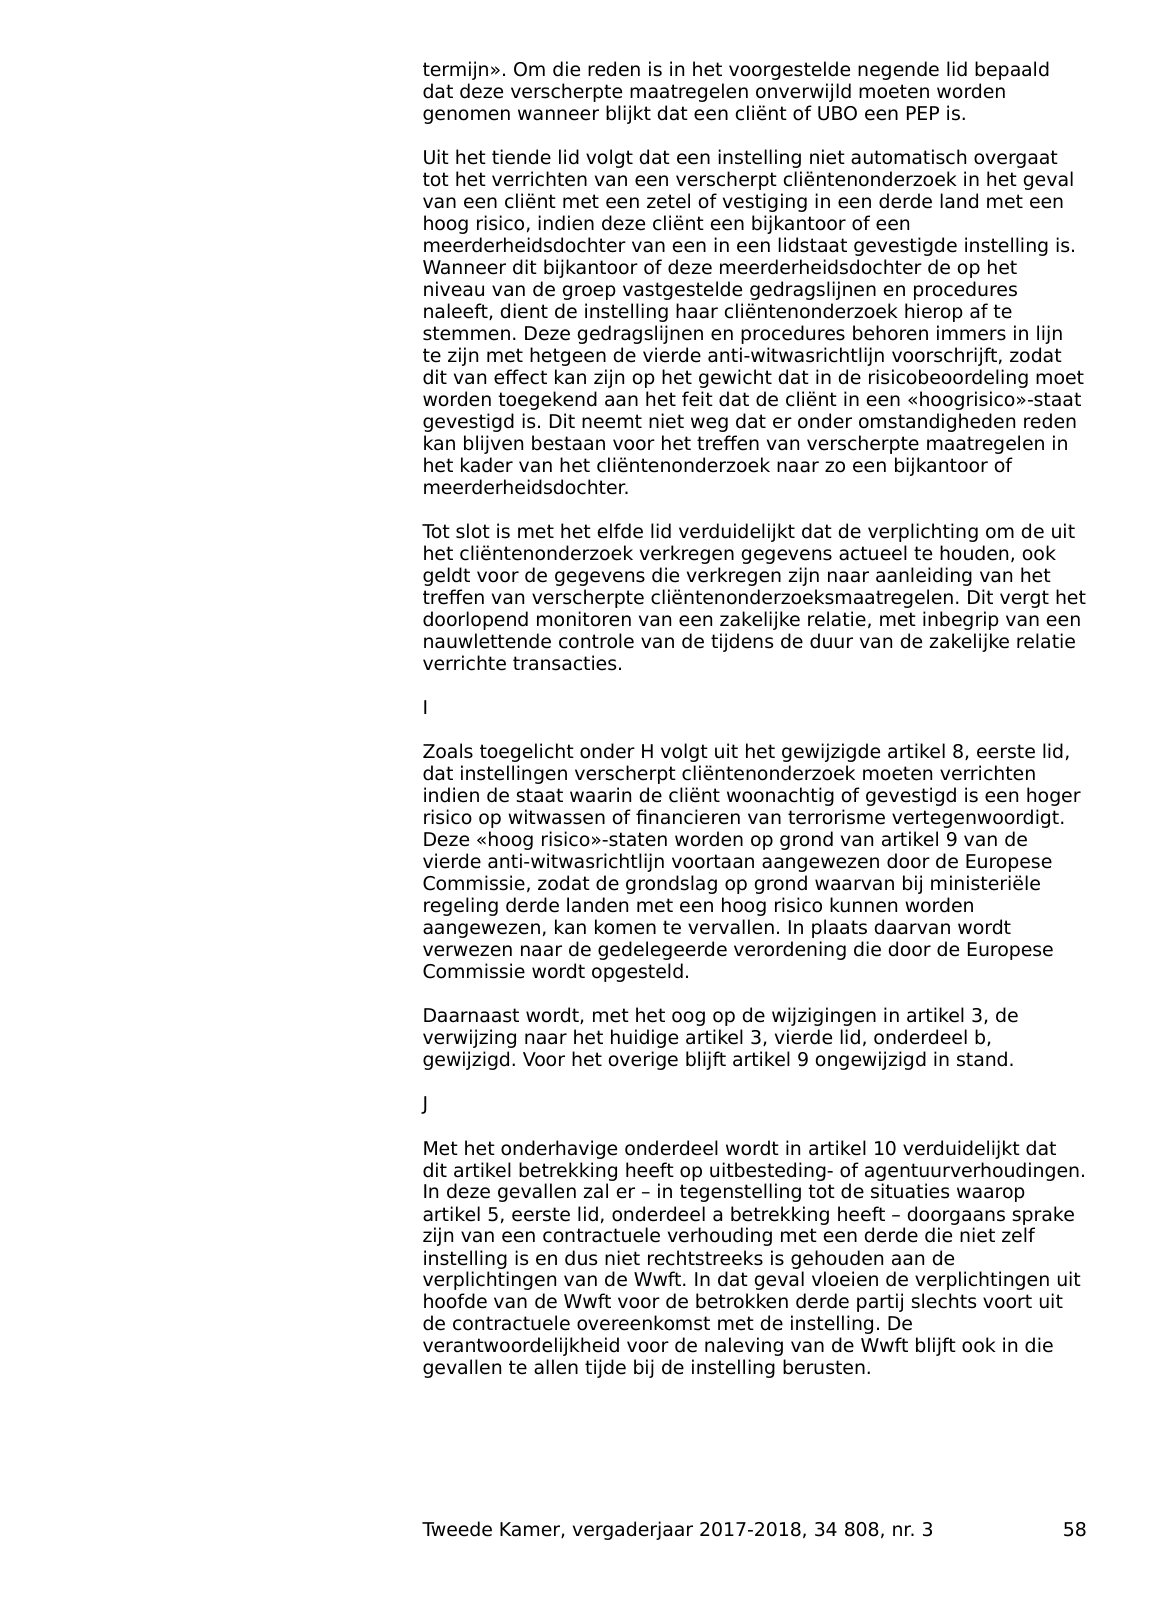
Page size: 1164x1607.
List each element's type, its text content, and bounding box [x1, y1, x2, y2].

text Tot slot is met het elfde lid verduidelijkt dat de verplichting om de uit het cliëntenonderzoek verkregen gegevens actueel te houden, ook geldt voor de gegevens die verkregen zijn naar aanleiding van het treffen van verscherpte cliëntenonderzoeksmaatregelen. Dit vergt het doorlopend monitoren van een zakelijke relatie, met inbegrip van een nauwlettende controle van de tijdens de duur van de zakelijke relatie verrichte transacties. [422, 521, 1087, 675]
subtitle J [422, 1093, 1087, 1115]
subtitle I [422, 697, 1087, 719]
text Zoals toegelicht onder H volgt uit het gewijzigde artikel 8, eerste lid, dat instellingen verscherpt cliëntenonderzoek moeten verrichten indien de staat waarin de cliënt woonachtig of gevestigd is een hoger risico op witwassen of financieren van terrorisme vertegenwoordigt. Deze «hoog risico»-staten worden op grond van artikel 9 van de vierde anti-witwasrichtlijn voortaan aangewezen door de Europese Commissie, zodat de grondslag op grond waarvan bij ministeriële regeling derde landen met een hoog risico kunnen worden aangewezen, kan komen te vervallen. In plaats daarvan wordt verwezen naar de gedelegeerde verordening die door de Europese Commissie wordt opgesteld. [422, 741, 1087, 983]
text termijn». Om die reden is in het voorgestelde negende lid bepaald dat deze verscherpte maatregelen onverwijld moeten worden genomen wanneer blijkt dat een cliënt of UBO een PEP is. [422, 59, 1087, 125]
text Daarnaast wordt, met het oog op de wijzigingen in artikel 3, de verwijzing naar het huidige artikel 3, vierde lid, onderdeel b, gewijzigd. Voor het overige blijft artikel 9 ongewijzigd in stand. [422, 1005, 1087, 1071]
text Uit het tiende lid volgt dat een instelling niet automatisch overgaat tot het verrichten van een verscherpt cliëntenonderzoek in het geval van een cliënt met een zetel of vestiging in een derde land met een hoog risico, indien deze cliënt een bijkantoor of een meerderheidsdochter van een in een lidstaat gevestigde instelling is. Wanneer dit bijkantoor of deze meerderheidsdochter de op het niveau van de groep vastgestelde gedragslijnen en procedures naleeft, dient de instelling haar cliëntenonderzoek hierop af te stemmen. Deze gedragslijnen en procedures behoren immers in lijn te zijn met hetgeen de vierde anti-witwasrichtlijn voorschrijft, zodat dit van effect kan zijn op het gewicht dat in de risicobeoordeling moet worden toegekend aan het feit dat de cliënt in een «hoogrisico»-staat gevestigd is. Dit neemt niet weg dat er onder omstandigheden reden kan blijven bestaan voor het treffen van verscherpte maatregelen in het kader van het cliëntenonderzoek naar zo een bijkantoor of meerderheidsdochter. [422, 147, 1087, 499]
text Met het onderhavige onderdeel wordt in artikel 10 verduidelijkt dat dit artikel betrekking heeft op uitbesteding- of agentuurverhoudingen. In deze gevallen zal er – in tegenstelling tot de situaties waarop artikel 5, eerste lid, onderdeel a betrekking heeft – doorgaans sprake zijn van een contractuele verhouding met een derde die niet zelf instelling is en dus niet rechtstreeks is gehouden aan de verplichtingen van de Wwft. In dat geval vloeien de verplichtingen uit hoofde van de Wwft voor de betrokken derde partij slechts voort uit de contractuele overeenkomst met de instelling. De verantwoordelijkheid voor de naleving van de Wwft blijft ook in die gevallen te allen tijde bij de instelling berusten. [422, 1137, 1087, 1379]
